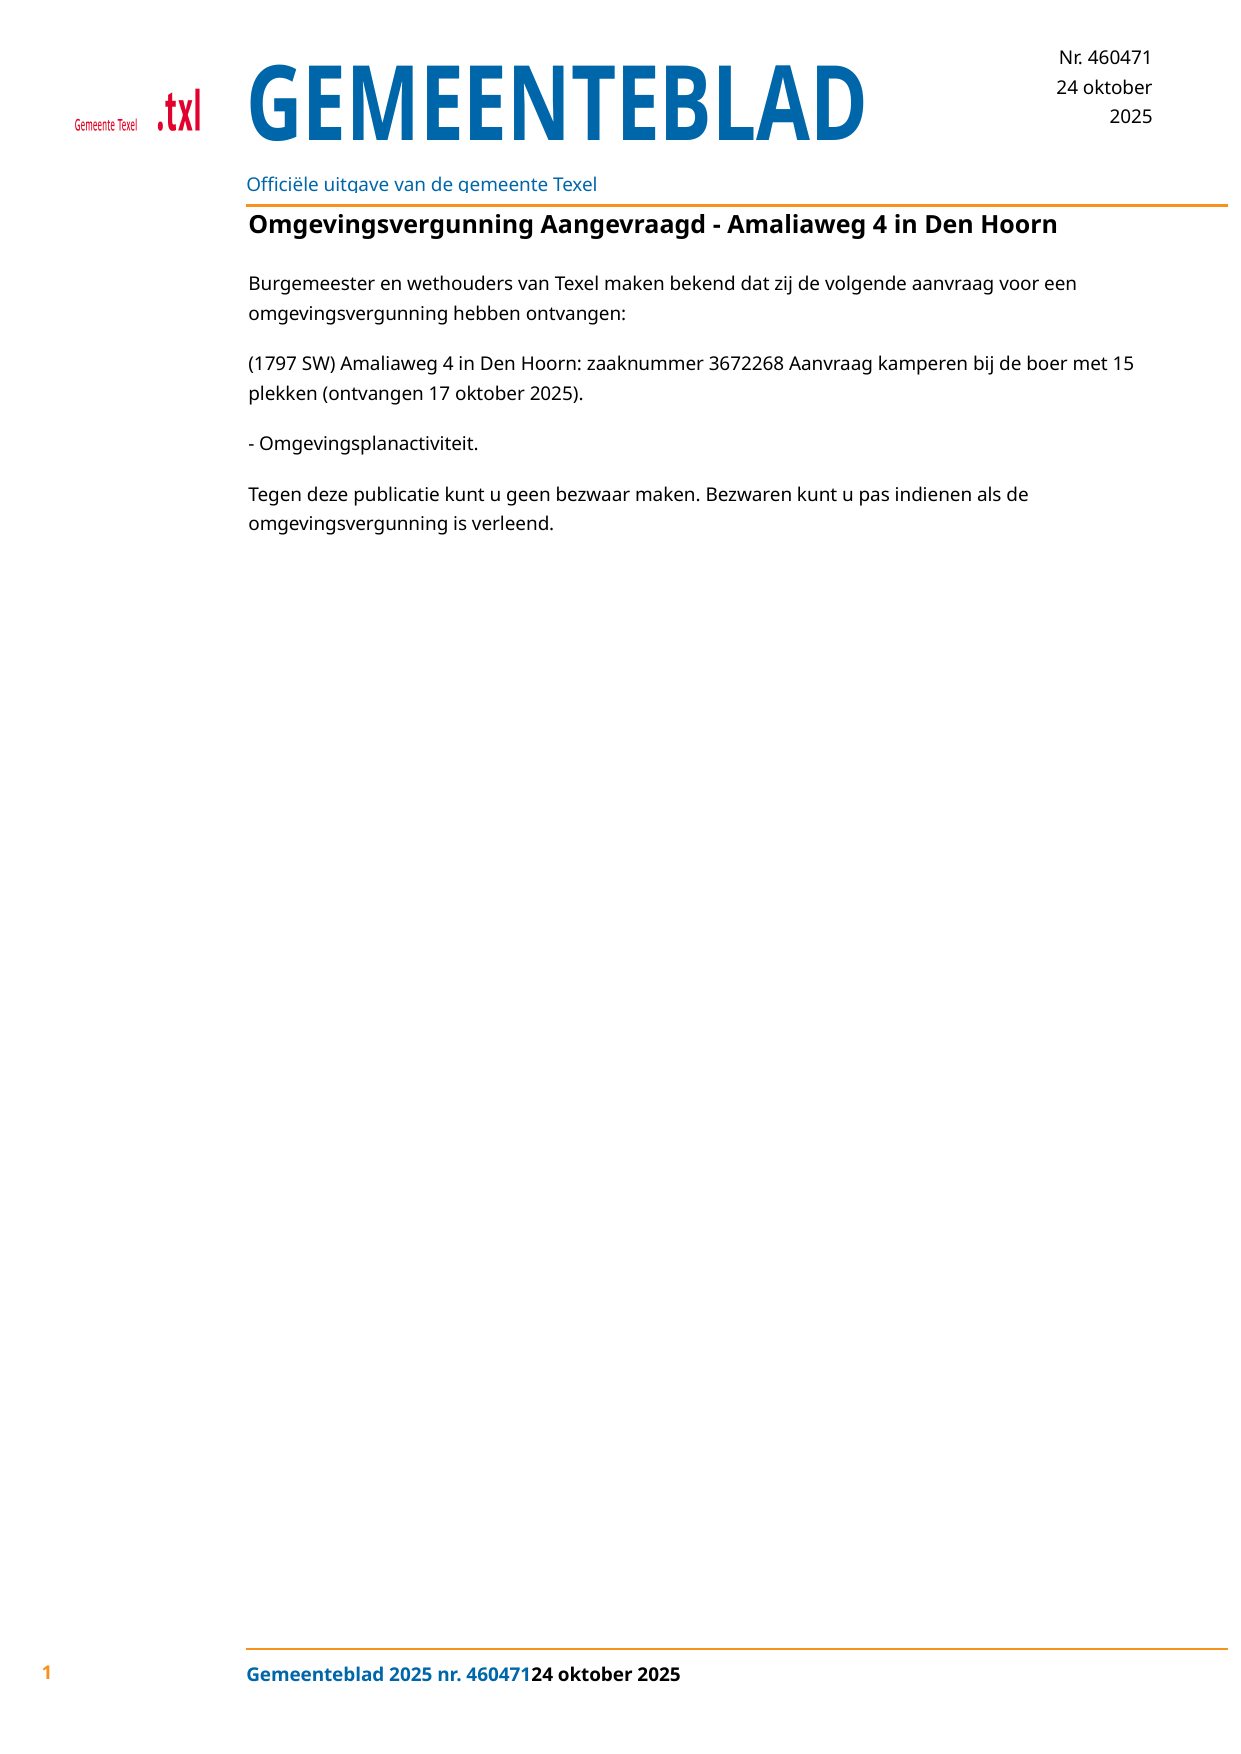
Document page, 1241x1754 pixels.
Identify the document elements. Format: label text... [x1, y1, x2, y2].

text (1797 SW) Amaliaweg 4 in Den Hoorn: zaaknummer 3672268 Aanvraag kamperen bij de boer met 15 plekken (ontvangen 17 oktober 2025). [248, 350, 1152, 406]
text Omgevingsvergunning Aangevraagd - Amaliaweg 4 in Den Hoorn [248, 207, 1152, 241]
text Tegen deze publicatie kunt u geen bezwaar maken. Bezwaren kunt u pas indienen als de omgevingsvergunning is verleend. [248, 481, 1152, 536]
text Burgemeester en wethouders van Texel maken bekend dat zij de volgende aanvraag voor een omgevingsvergunning hebben ontvangen: [248, 270, 1152, 326]
text - Omgevingsplanactiviteit. [248, 430, 1152, 456]
picture [41, 47, 231, 172]
